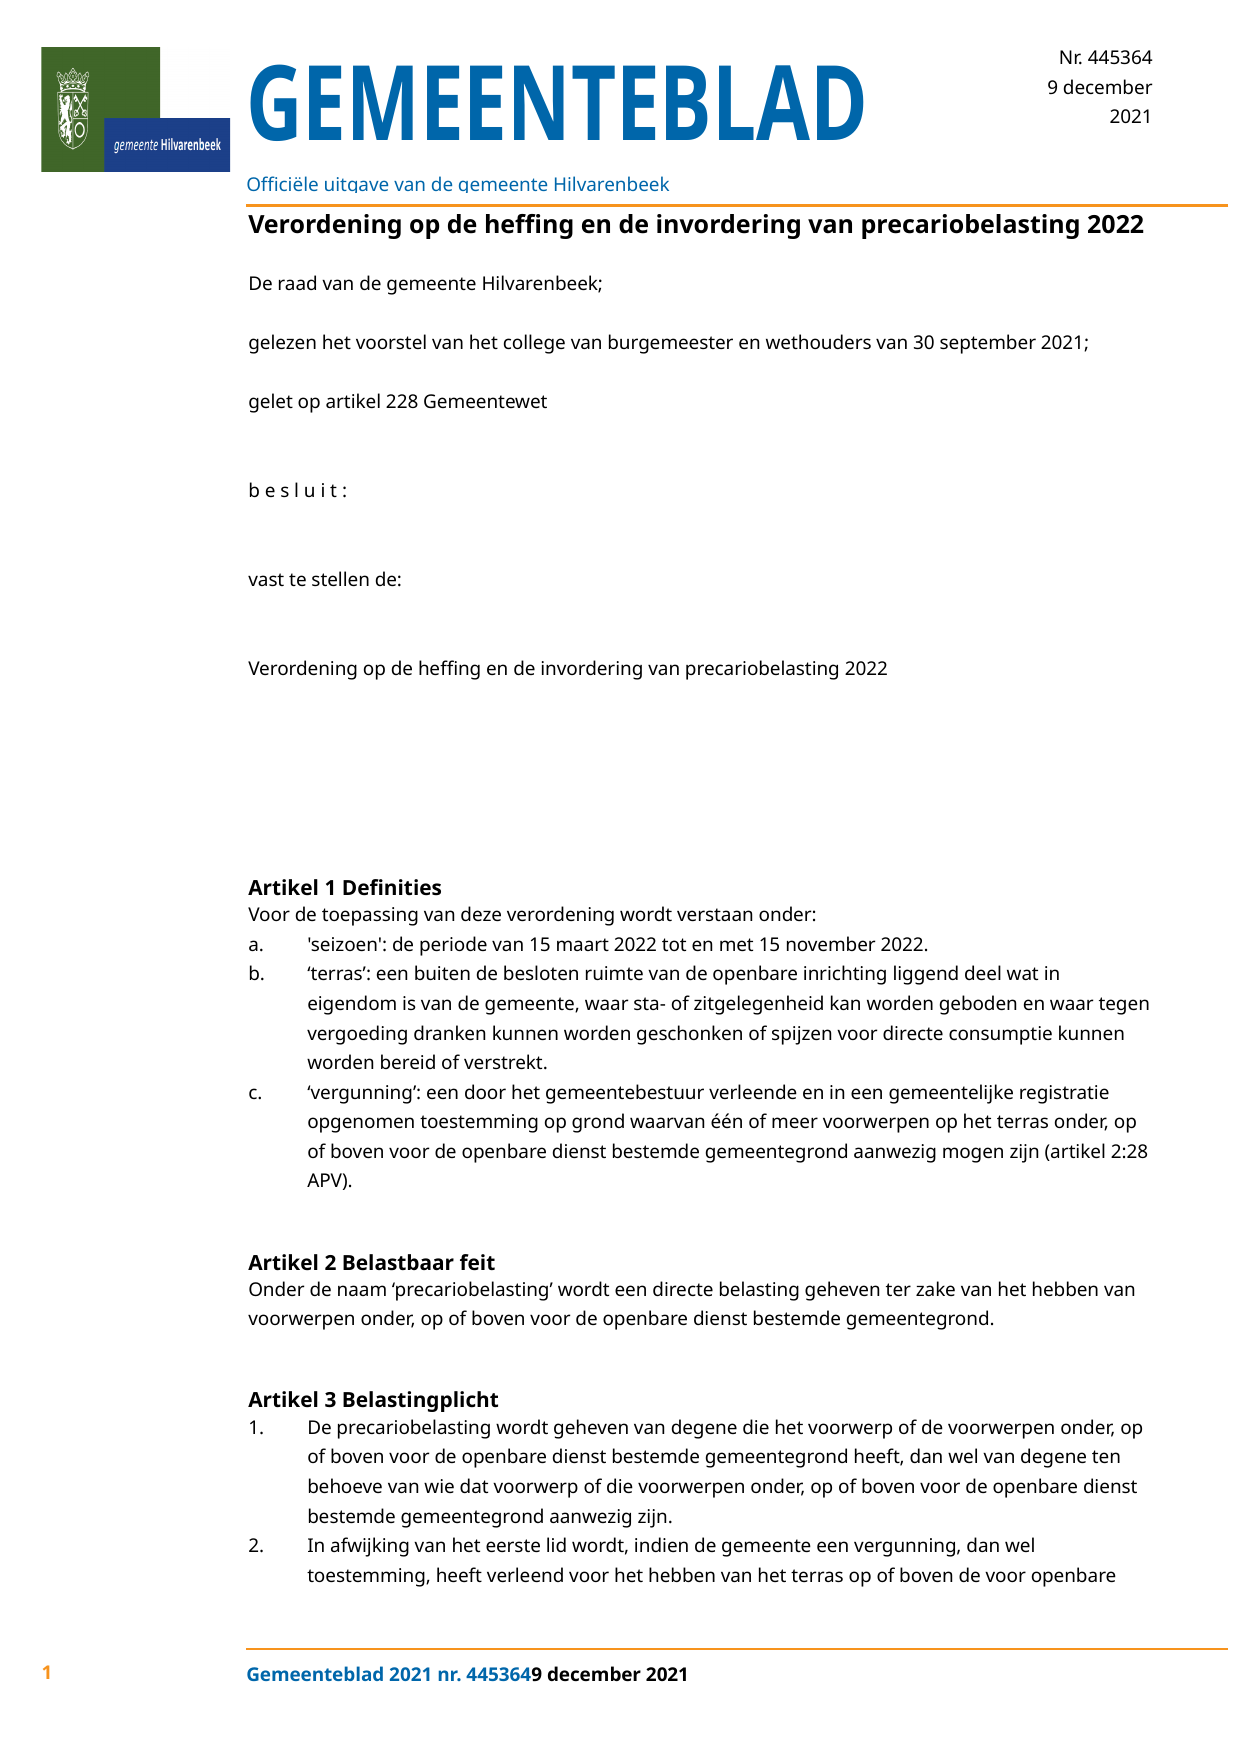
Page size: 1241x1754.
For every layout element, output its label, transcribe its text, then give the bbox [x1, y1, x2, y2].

picture [41, 47, 231, 172]
text Artikel 1 Definities [248, 873, 1152, 901]
text Verordening op de heffing en de invordering van precariobelasting 2022 [248, 655, 1152, 681]
text gelet op artikel 228 Gemeentewet [248, 389, 1152, 414]
list De precariobelasting wordt geheven van degene die het voorwerp of de voorwerpen onder, op of boven voor de openbare dienst bestemde gemeentegrond heeft, dan wel van degene ten behoeve van wie dat voorwerp of die voorwerpen onder, op of boven voor de openbare dienst bestemde gemeentegrond aanwezig zijn. [248, 1414, 1152, 1528]
text b e s l u i t : [248, 477, 1152, 503]
text Onder de naam ‘precariobelasting’ wordt een directe belasting geheven ter zake van het hebben van voorwerpen onder, op of boven voor de openbare dienst bestemde gemeentegrond. [248, 1276, 1152, 1331]
text Voor de toepassing van deze verordening wordt verstaan onder: [248, 901, 1152, 927]
text gelezen het voorstel van het college van burgemeester en wethouders van 30 september 2021; [248, 329, 1152, 355]
text De raad van de gemeente Hilvarenbeek; [248, 270, 1152, 296]
text Verordening op de heffing en de invordering van precariobelasting 2022 [248, 207, 1152, 241]
text vast te stellen de: [248, 566, 1152, 592]
list In afwijking van het eerste lid wordt, indien de gemeente een vergunning, dan wel toestemming, heeft verleend voor het hebben van het terras op of boven de voor openbare [248, 1532, 1152, 1588]
list ‘vergunning’: een door het gemeentebestuur verleende en in een gemeentelijke registratie opgenomen toestemming op grond waarvan één of meer voorwerpen op het terras onder, op of boven voor de openbare dienst bestemde gemeentegrond aanwezig mogen zijn (artikel 2:28 APV). [248, 1079, 1152, 1193]
list 'seizoen': de periode van 15 maart 2022 tot en met 15 november 2022. [248, 931, 1152, 957]
list ‘terras’: een buiten de besloten ruimte van de openbare inrichting liggend deel wat in eigendom is van de gemeente, waar sta- of zitgelegenheid kan worden geboden en waar tegen vergoeding dranken kunnen worden geschonken of spijzen voor directe consumptie kunnen worden bereid of verstrekt. [248, 961, 1152, 1075]
text Artikel 2 Belastbaar feit [248, 1248, 1152, 1276]
text Artikel 3 Belastingplicht [248, 1386, 1152, 1414]
